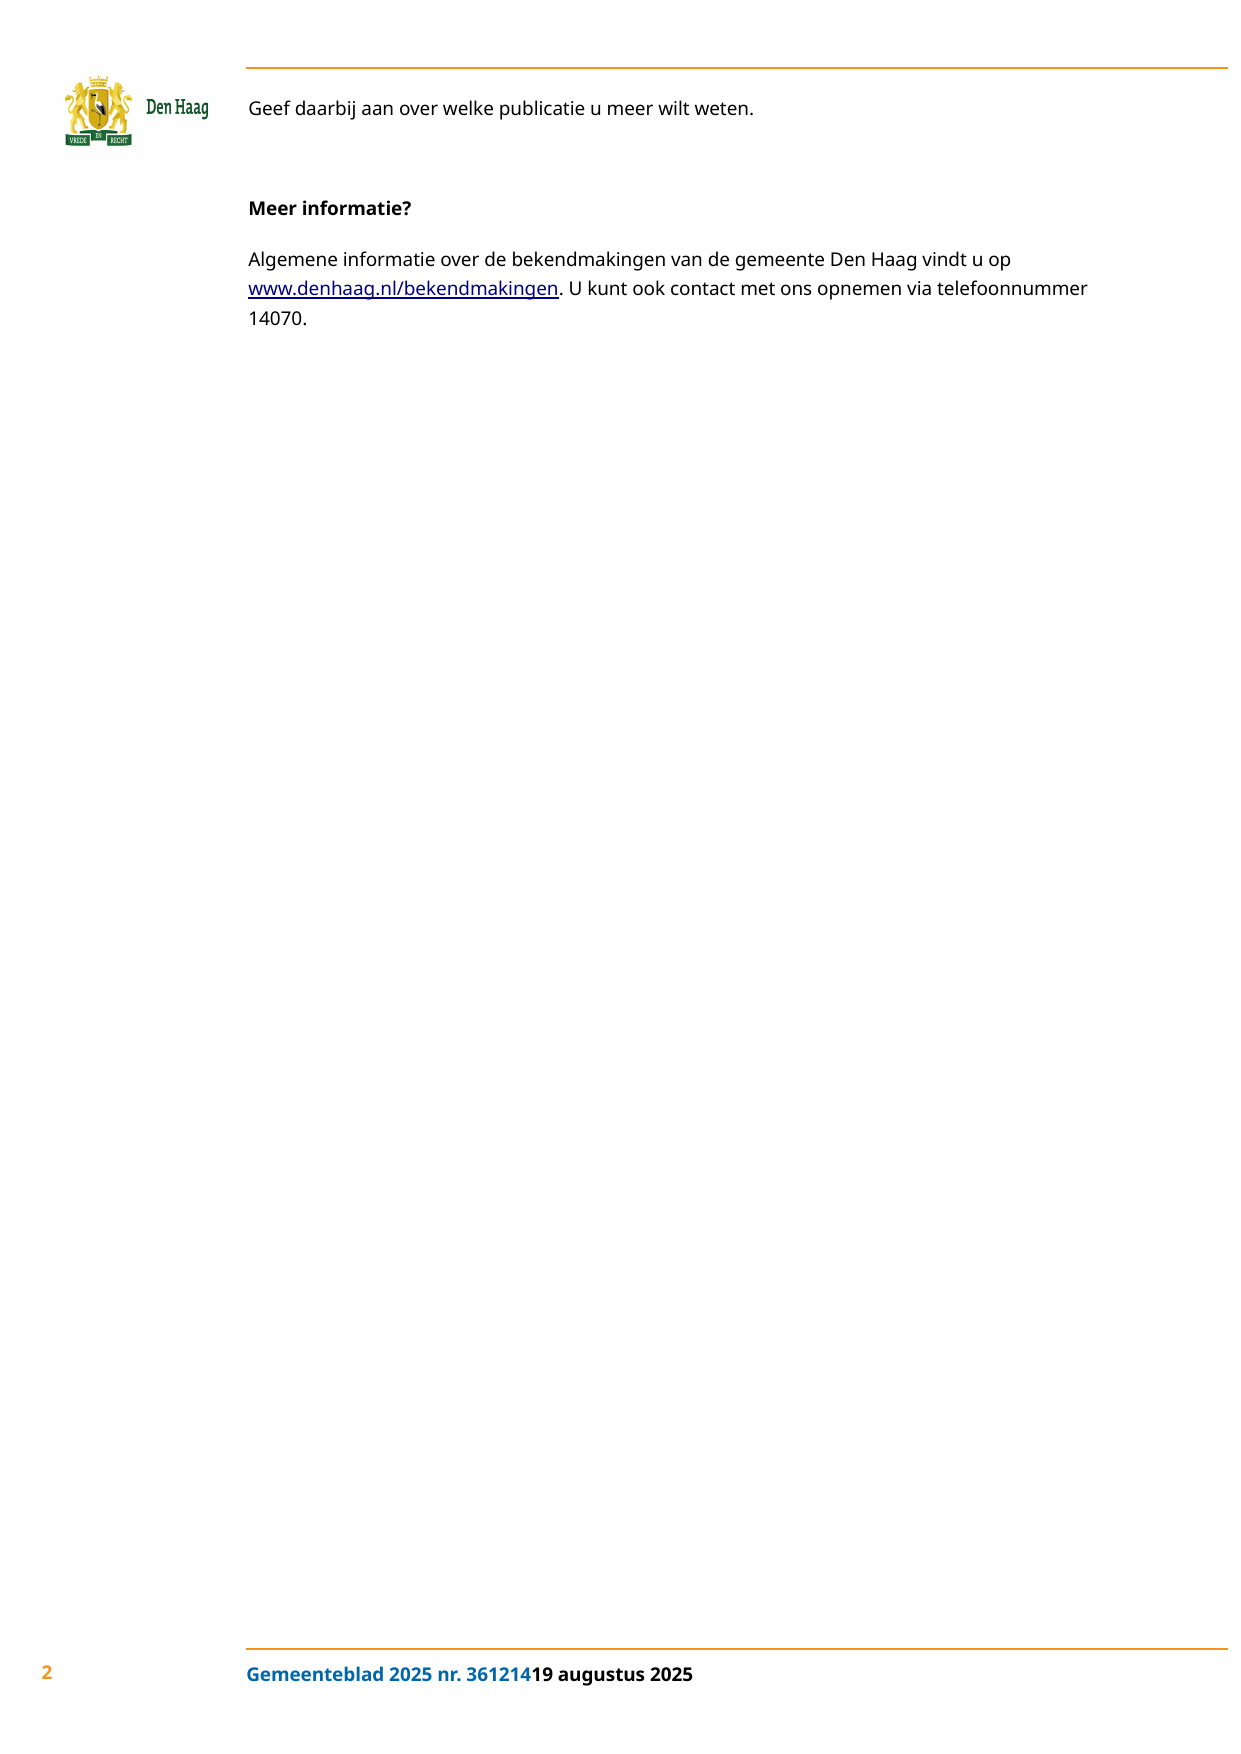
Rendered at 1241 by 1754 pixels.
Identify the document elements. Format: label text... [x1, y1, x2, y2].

text Geef daarbij aan over welke publicatie u meer wilt weten. [248, 95, 1152, 121]
picture [41, 47, 231, 172]
text Algemene informatie over de bekendmakingen van de gemeente Den Haag vindt u op www.denhaag.nl/bekendmakingen. U kunt ook contact met ons opnemen via telefoonnummer 14070. [248, 246, 1152, 331]
text Meer informatie? [248, 196, 1152, 221]
